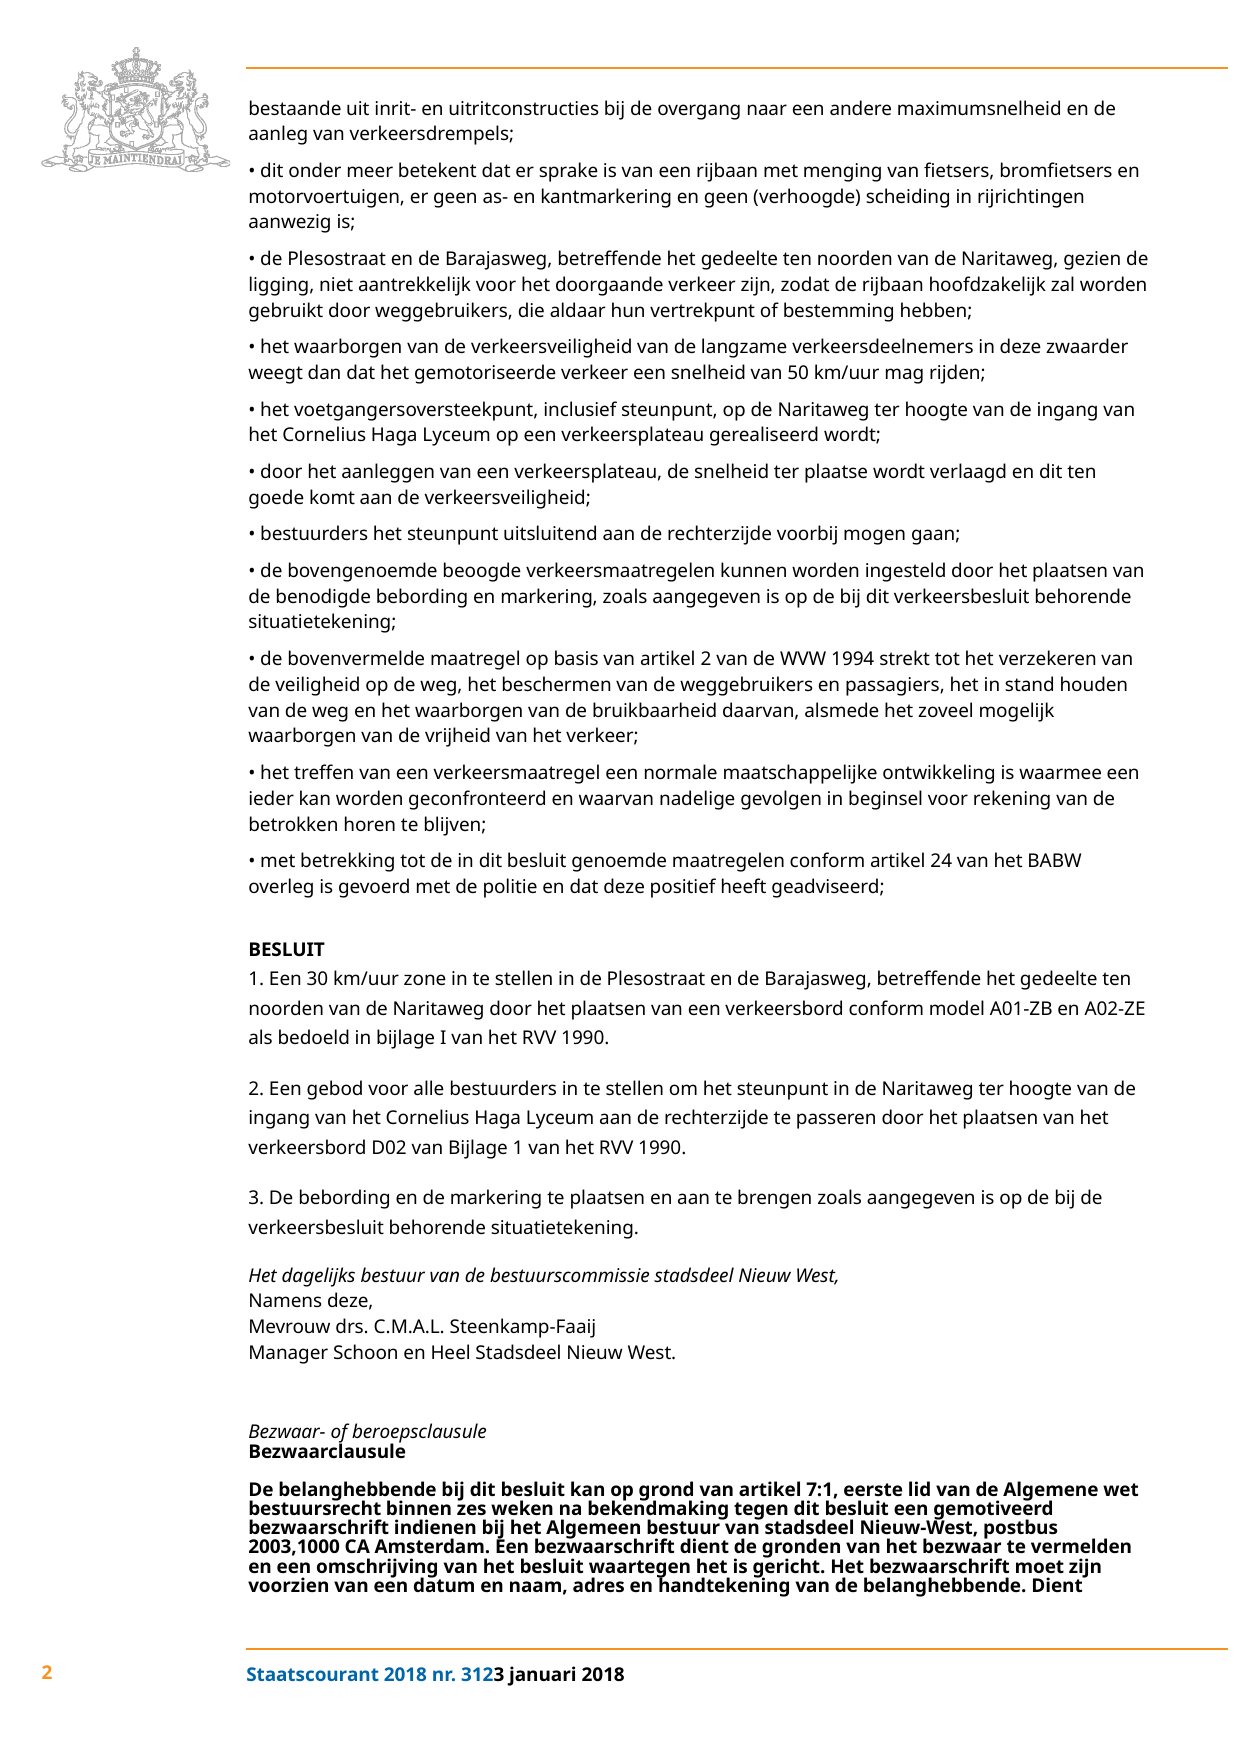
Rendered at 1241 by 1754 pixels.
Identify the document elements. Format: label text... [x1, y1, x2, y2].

text 3. De bebording en de markering te plaatsen en aan te brengen zoals aangegeven is op de bij de verkeersbesluit behorende situatietekening. [248, 1184, 1152, 1240]
text Manager Schoon en Heel Stadsdeel Nieuw West. [248, 1339, 1152, 1365]
text • het waarborgen van de verkeersveiligheid van de langzame verkeersdeelnemers in deze zwaarder weegt dan dat het gemotoriseerde verkeer een snelheid van 50 km/uur mag rijden; [248, 333, 1152, 385]
text bestaande uit inrit- en uitritconstructies bij de overgang naar een andere maximumsnelheid en de aanleg van verkeersdrempels; [248, 95, 1152, 146]
text • de bovenvermelde maatregel op basis van artikel 2 van de WVW 1994 strekt tot het verzekeren van de veiligheid op de weg, het beschermen van de weggebruikers en passagiers, het in stand houden van de weg en het waarborgen van de bruikbaarheid daarvan, alsmede het zoveel mogelijk waarborgen van de vrijheid van het verkeer; [248, 645, 1152, 748]
text Het dagelijks bestuur van de bestuurscommissie stadsdeel Nieuw West, [248, 1262, 1152, 1288]
text BESLUIT [248, 936, 1152, 962]
text Bezwaarclausule [248, 1443, 1152, 1463]
text 1. Een 30 km/uur zone in te stellen in de Plesostraat en de Barajasweg, betreffende het gedeelte ten noorden van de Naritaweg door het plaatsen van een verkeersbord conform model A01-ZB en A02-ZE als bedoeld in bijlage I van het RVV 1990. [248, 965, 1152, 1050]
text • bestuurders het steunpunt uitsluitend aan de rechterzijde voorbij mogen gaan; [248, 521, 1152, 546]
text Mevrouw drs. C.M.A.L. Steenkamp-Faaij [248, 1313, 1152, 1339]
text • met betrekking tot de in dit besluit genoemde maatregelen conform artikel 24 van het BABW overleg is gevoerd met de politie en dat deze positief heeft geadviseerd; [248, 847, 1152, 899]
text Bezwaar- of beroepsclausule [248, 1418, 1152, 1443]
text • het voetgangersoversteekpunt, inclusief steunpunt, op de Naritaweg ter hoogte van de ingang van het Cornelius Haga Lyceum op een verkeersplateau gerealiseerd wordt; [248, 396, 1152, 447]
text 2. Een gebod voor alle bestuurders in te stellen om het steunpunt in de Naritaweg ter hoogte van de ingang van het Cornelius Haga Lyceum aan de rechterzijde te passeren door het plaatsen van het verkeersbord D02 van Bijlage 1 van het RVV 1990. [248, 1075, 1152, 1160]
text Namens deze, [248, 1288, 1152, 1313]
text • de bovengenoemde beoogde verkeersmaatregelen kunnen worden ingesteld door het plaatsen van de benodigde bebording en markering, zoals aangegeven is op de bij dit verkeersbesluit behorende situatietekening; [248, 557, 1152, 634]
text • het treffen van een verkeersmaatregel een normale maatschappelijke ontwikkeling is waarmee een ieder kan worden geconfronteerd en waarvan nadelige gevolgen in beginsel voor rekening van de betrokken horen te blijven; [248, 759, 1152, 836]
text • de Plesostraat en de Barajasweg, betreffende het gedeelte ten noorden van de Naritaweg, gezien de ligging, niet aantrekkelijk voor het doorgaande verkeer zijn, zodat de rijbaan hoofdzakelijk zal worden gebruikt door weggebruikers, die aldaar hun vertrekpunt of bestemming hebben; [248, 245, 1152, 322]
text • door het aanleggen van een verkeersplateau, de snelheid ter plaatse wordt verlaagd en dit ten goede komt aan de verkeersveiligheid; [248, 458, 1152, 510]
text De belanghebbende bij dit besluit kan op grond van artikel 7:1, eerste lid van de Algemene wet bestuursrecht binnen zes weken na bekendmaking tegen dit besluit een gemotiveerd bezwaarschrift indienen bij het Algemeen bestuur van stadsdeel Nieuw-West, postbus 2003,1000 CA Amsterdam. Een bezwaarschrift dient de gronden van het bezwaar te vermelden en een omschrijving van het besluit waartegen het is gericht. Het bezwaarschrift moet zijn voorzien van een datum en naam, adres en handtekening van de belanghebbende. Dient [248, 1481, 1152, 1596]
picture [41, 47, 231, 172]
text • dit onder meer betekent dat er sprake is van een rijbaan met menging van fietsers, bromfietsers en motorvoertuigen, er geen as- en kantmarkering en geen (verhoogde) scheiding in rijrichtingen aanwezig is; [248, 157, 1152, 234]
